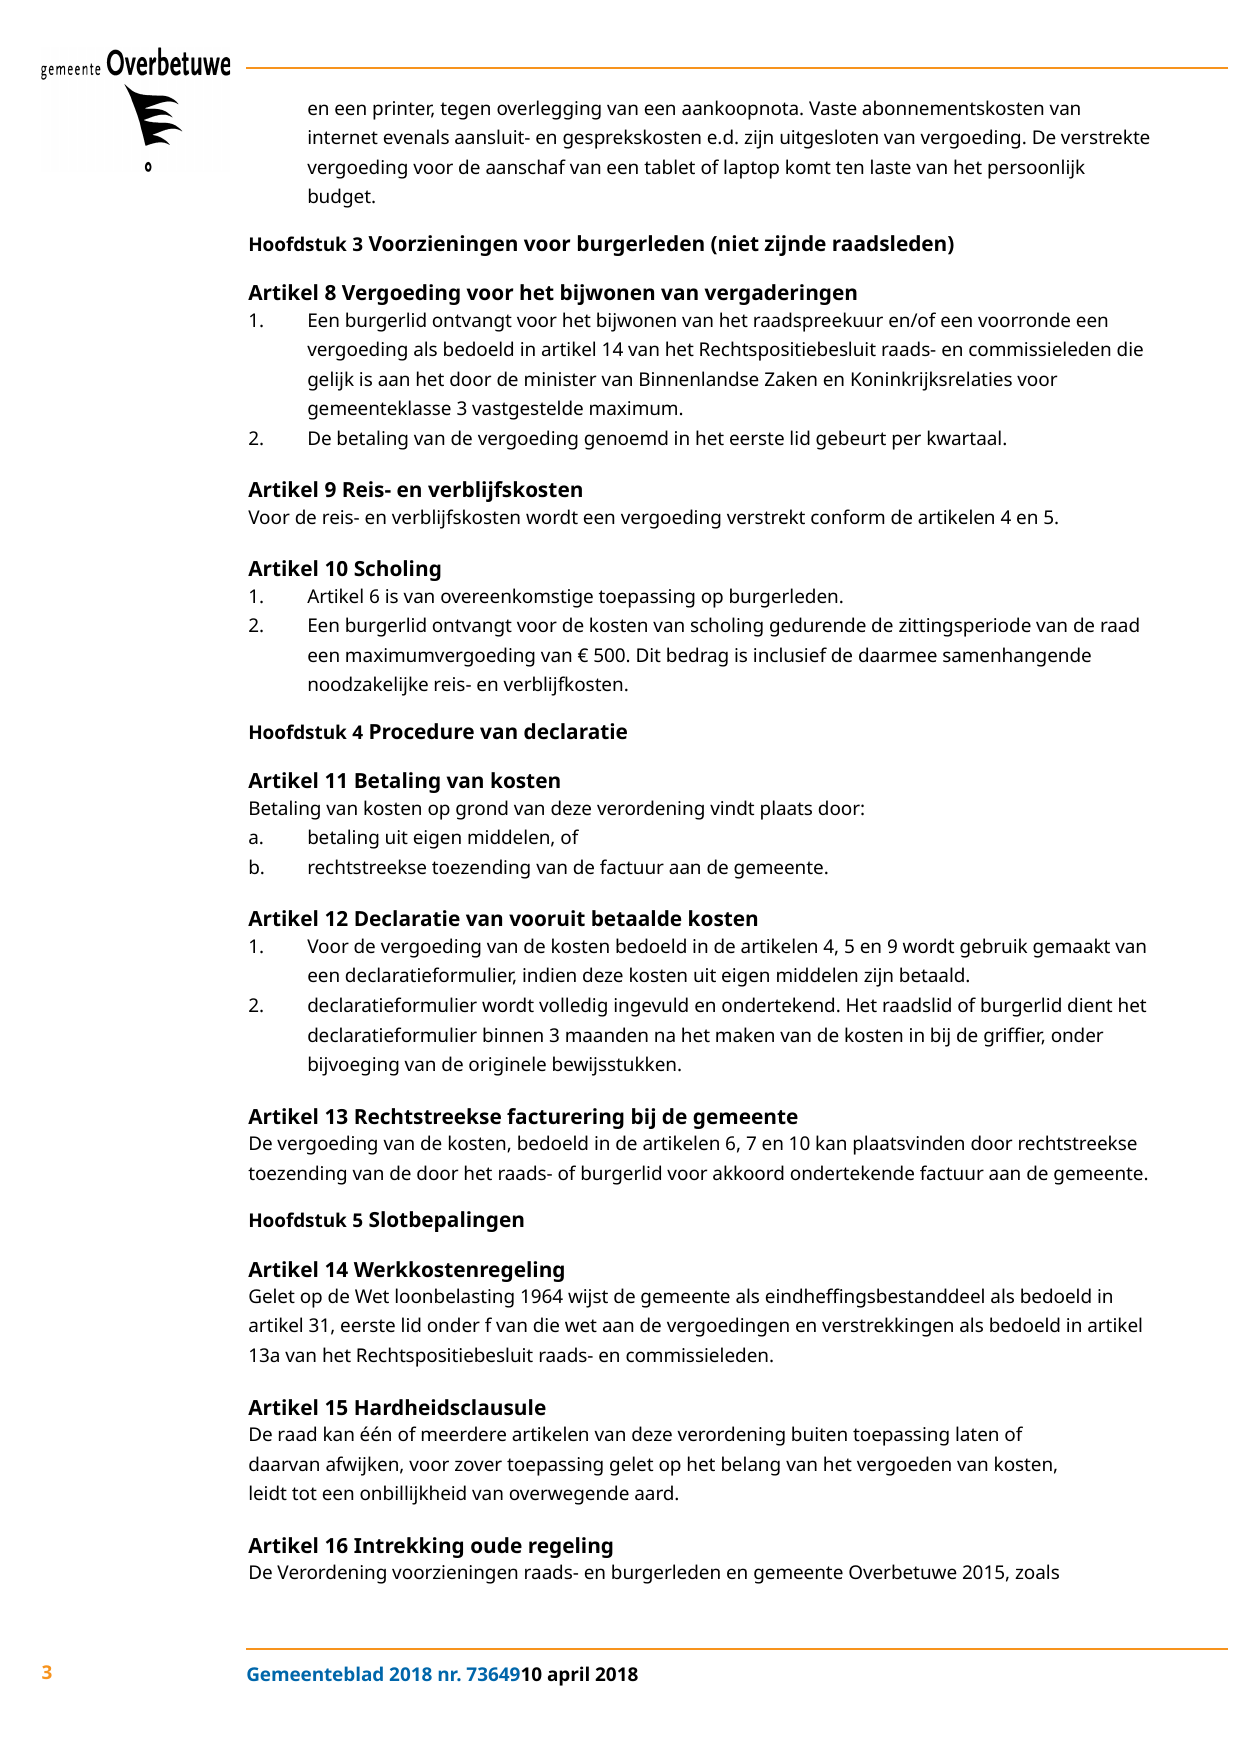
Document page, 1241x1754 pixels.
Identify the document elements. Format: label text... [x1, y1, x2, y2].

text Artikel 16 Intrekking oude regeling [248, 1531, 1152, 1559]
text Betaling van kosten op grond van deze verordening vindt plaats door: [248, 795, 1152, 821]
list Artikel 6 is van overeenkomstige toepassing op burgerleden. [248, 583, 1152, 609]
text De Verordening voorzieningen raads- en burgerleden en gemeente Overbetuwe 2015, zoals [248, 1559, 1152, 1585]
list Een burgerlid ontvangt voor de kosten van scholing gedurende de zittingsperiode van de raad een maximumvergoeding van € 500. Dit bedrag is inclusief de daarmee samenhangende noodzakelijke reis- en verblijfkosten. [248, 612, 1152, 697]
text Artikel 9 Reis- en verblijfskosten [248, 476, 1152, 504]
text Voor de reis- en verblijfskosten wordt een vergoeding verstrekt conform de artikelen 4 en 5. [248, 504, 1152, 530]
list Een burgerlid ontvangt voor het bijwonen van het raadspreekuur en/of een voorronde een vergoeding als bedoeld in artikel 14 van het Rechtspositiebesluit raads- en commissieleden die gelijk is aan het door de minister van Binnenlandse Zaken en Koninkrijksrelaties voor gemeenteklasse 3 vastgestelde maximum. [248, 307, 1152, 421]
text De raad kan één of meerdere artikelen van deze verordening buiten toepassing laten of [248, 1421, 1152, 1447]
text Artikel 10 Scholing [248, 554, 1152, 583]
text leidt tot een onbillijkheid van overwegende aard. [248, 1480, 1152, 1506]
picture [41, 47, 231, 172]
text De vergoeding van de kosten, bedoeld in de artikelen 6, 7 en 10 kan plaatsvinden door rechtstreekse toezending van de door het raads- of burgerlid voor akkoord ondertekende factuur aan de gemeente. [248, 1130, 1152, 1186]
text Artikel 12 Declaratie van vooruit betaalde kosten [248, 904, 1152, 933]
list betaling uit eigen middelen, of [248, 824, 1152, 850]
text Artikel 14 Werkkostenregeling [248, 1255, 1152, 1283]
text Artikel 11 Betaling van kosten [248, 767, 1152, 795]
list Voor de vergoeding van de kosten bedoeld in de artikelen 4, 5 en 9 wordt gebruik gemaakt van een declaratieformulier, indien deze kosten uit eigen middelen zijn betaald. [248, 933, 1152, 988]
text daarvan afwijken, voor zover toepassing gelet op het belang van het vergoeden van kosten, [248, 1451, 1152, 1476]
text Artikel 15 Hardheidsclausule [248, 1393, 1152, 1421]
list en een printer, tegen overlegging van een aankoopnota. Vaste abonnementskosten van internet evenals aansluit- en gesprekskosten e.d. zijn uitgesloten van vergoeding. De verstrekte vergoeding voor de aanschaf van een tablet of laptop komt ten laste van het persoonlijk budget. [248, 95, 1152, 209]
text Hoofdstuk 5 Slotbepalingen [248, 1205, 1152, 1234]
text Hoofdstuk 4 Procedure van declaratie [248, 717, 1152, 746]
text Hoofdstuk 3 Voorzieningen voor burgerleden (niet zijnde raadsleden) [248, 229, 1152, 258]
list rechtstreekse toezending van de factuur aan de gemeente. [248, 854, 1152, 880]
text Artikel 8 Vergoeding voor het bijwonen van vergaderingen [248, 278, 1152, 307]
text Artikel 13 Rechtstreekse facturering bij de gemeente [248, 1102, 1152, 1130]
list De betaling van de vergoeding genoemd in het eerste lid gebeurt per kwartaal. [248, 425, 1152, 451]
list declaratieformulier wordt volledig ingevuld en ondertekend. Het raadslid of burgerlid dient het declaratieformulier binnen 3 maanden na het maken van de kosten in bij de griffier, onder bijvoeging van de originele bewijsstukken. [248, 992, 1152, 1077]
text Gelet op de Wet loonbelasting 1964 wijst de gemeente als eindheffingsbestanddeel als bedoeld in artikel 31, eerste lid onder f van die wet aan de vergoedingen en verstrekkingen als bedoeld in artikel 13a van het Rechtspositiebesluit raads- en commissieleden. [248, 1283, 1152, 1368]
